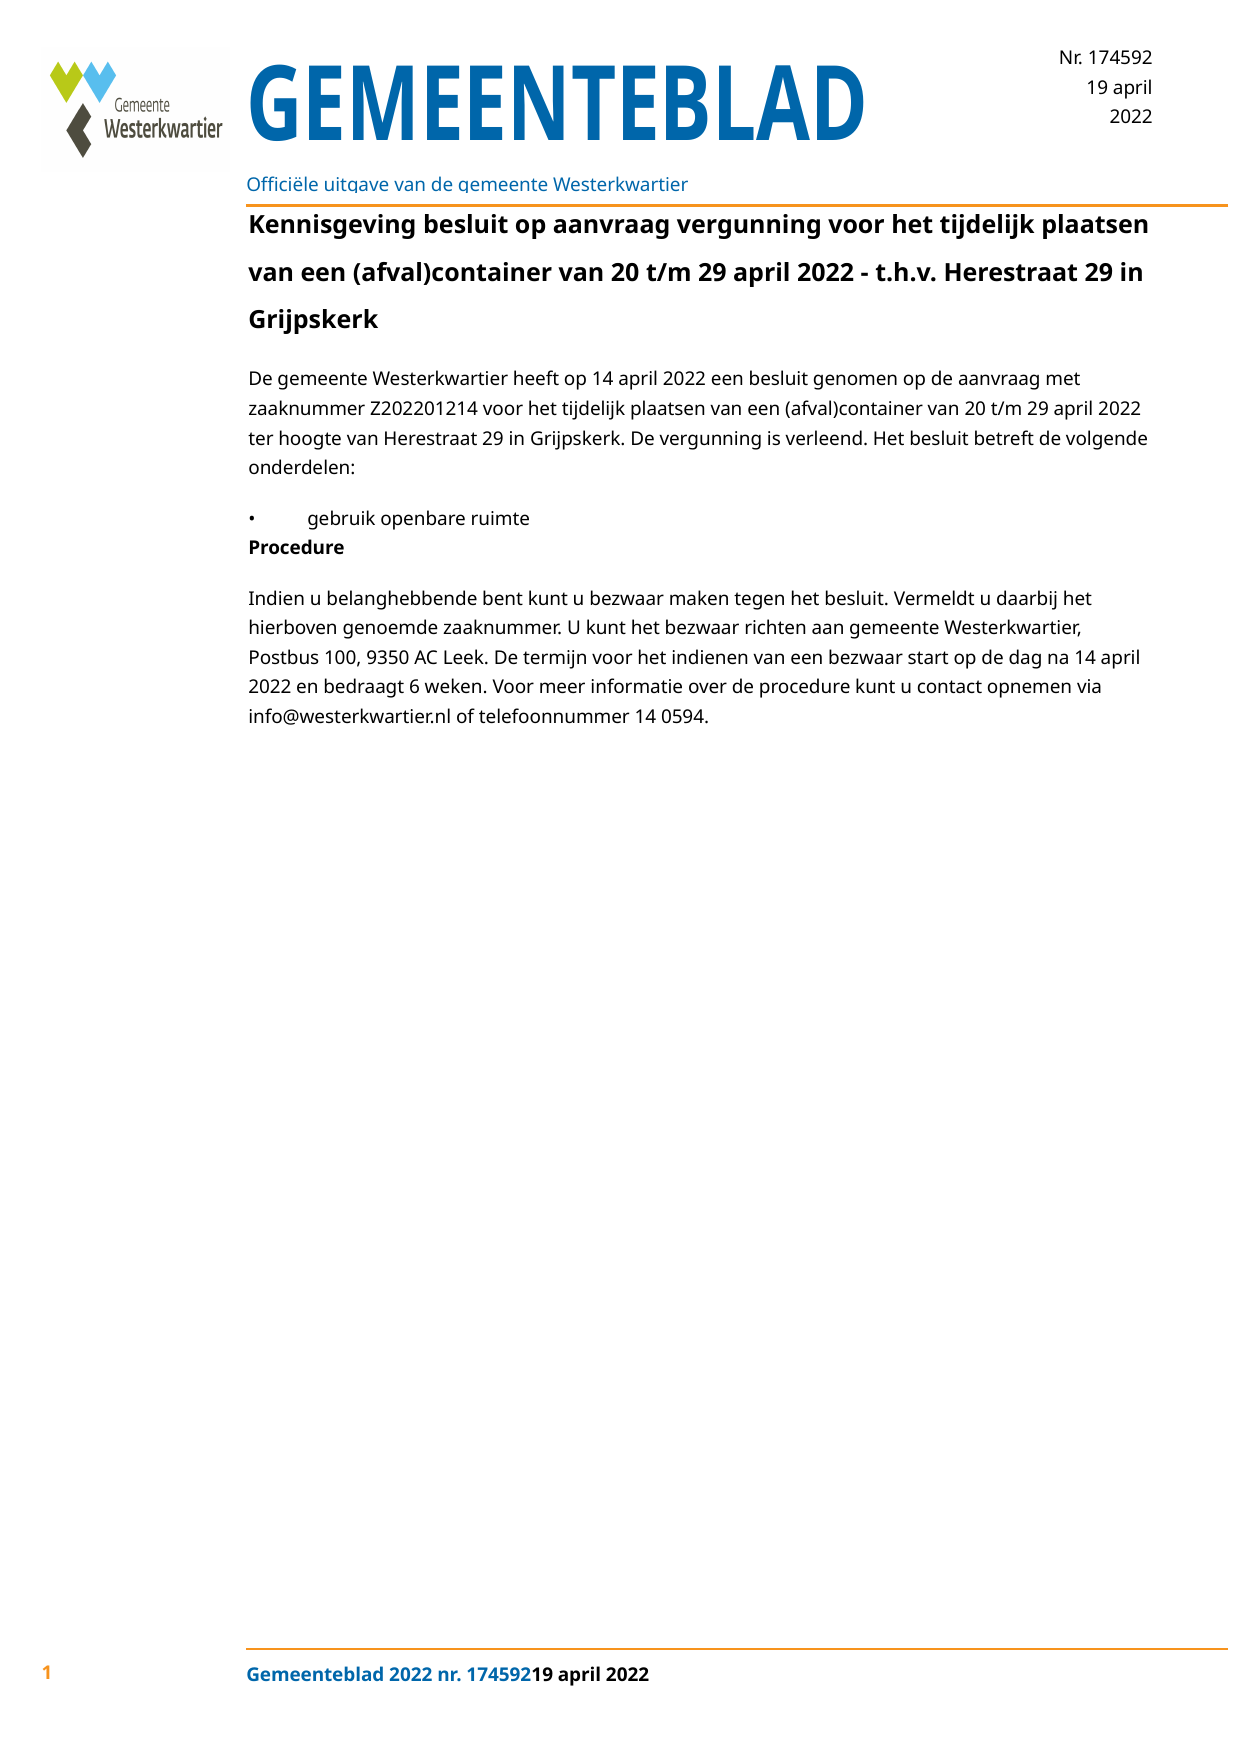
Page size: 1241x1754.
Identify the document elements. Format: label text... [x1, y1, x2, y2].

text Kennisgeving besluit op aanvraag vergunning voor het tijdelijk plaatsen van een (afval)container van 20 t/m 29 april 2022 - t.h.v. Herestraat 29 in Grijpskerk [248, 207, 1152, 336]
text De gemeente Westerkwartier heeft op 14 april 2022 een besluit genomen op de aanvraag met zaaknummer Z202201214 voor het tijdelijk plaatsen van een (afval)container van 20 t/m 29 april 2022 ter hoogte van Herestraat 29 in Grijpskerk. De vergunning is verleend. Het besluit betreft de volgende onderdelen: [248, 366, 1152, 480]
text Indien u belanghebbende bent kunt u bezwaar maken tegen het besluit. Vermeldt u daarbij het hierboven genoemde zaaknummer. U kunt het bezwaar richten aan gemeente Westerkwartier, Postbus 100, 9350 AC Leek. De termijn voor het indienen van een bezwaar start op de dag na 14 april 2022 en bedraagt 6 weken. Voor meer informatie over de procedure kunt u contact opnemen via info@westerkwartier.nl of telefoonnummer 14 0594. [248, 585, 1152, 729]
picture [41, 47, 231, 172]
text Procedure [248, 534, 1152, 560]
list gebruik openbare ruimte [248, 505, 1152, 530]
